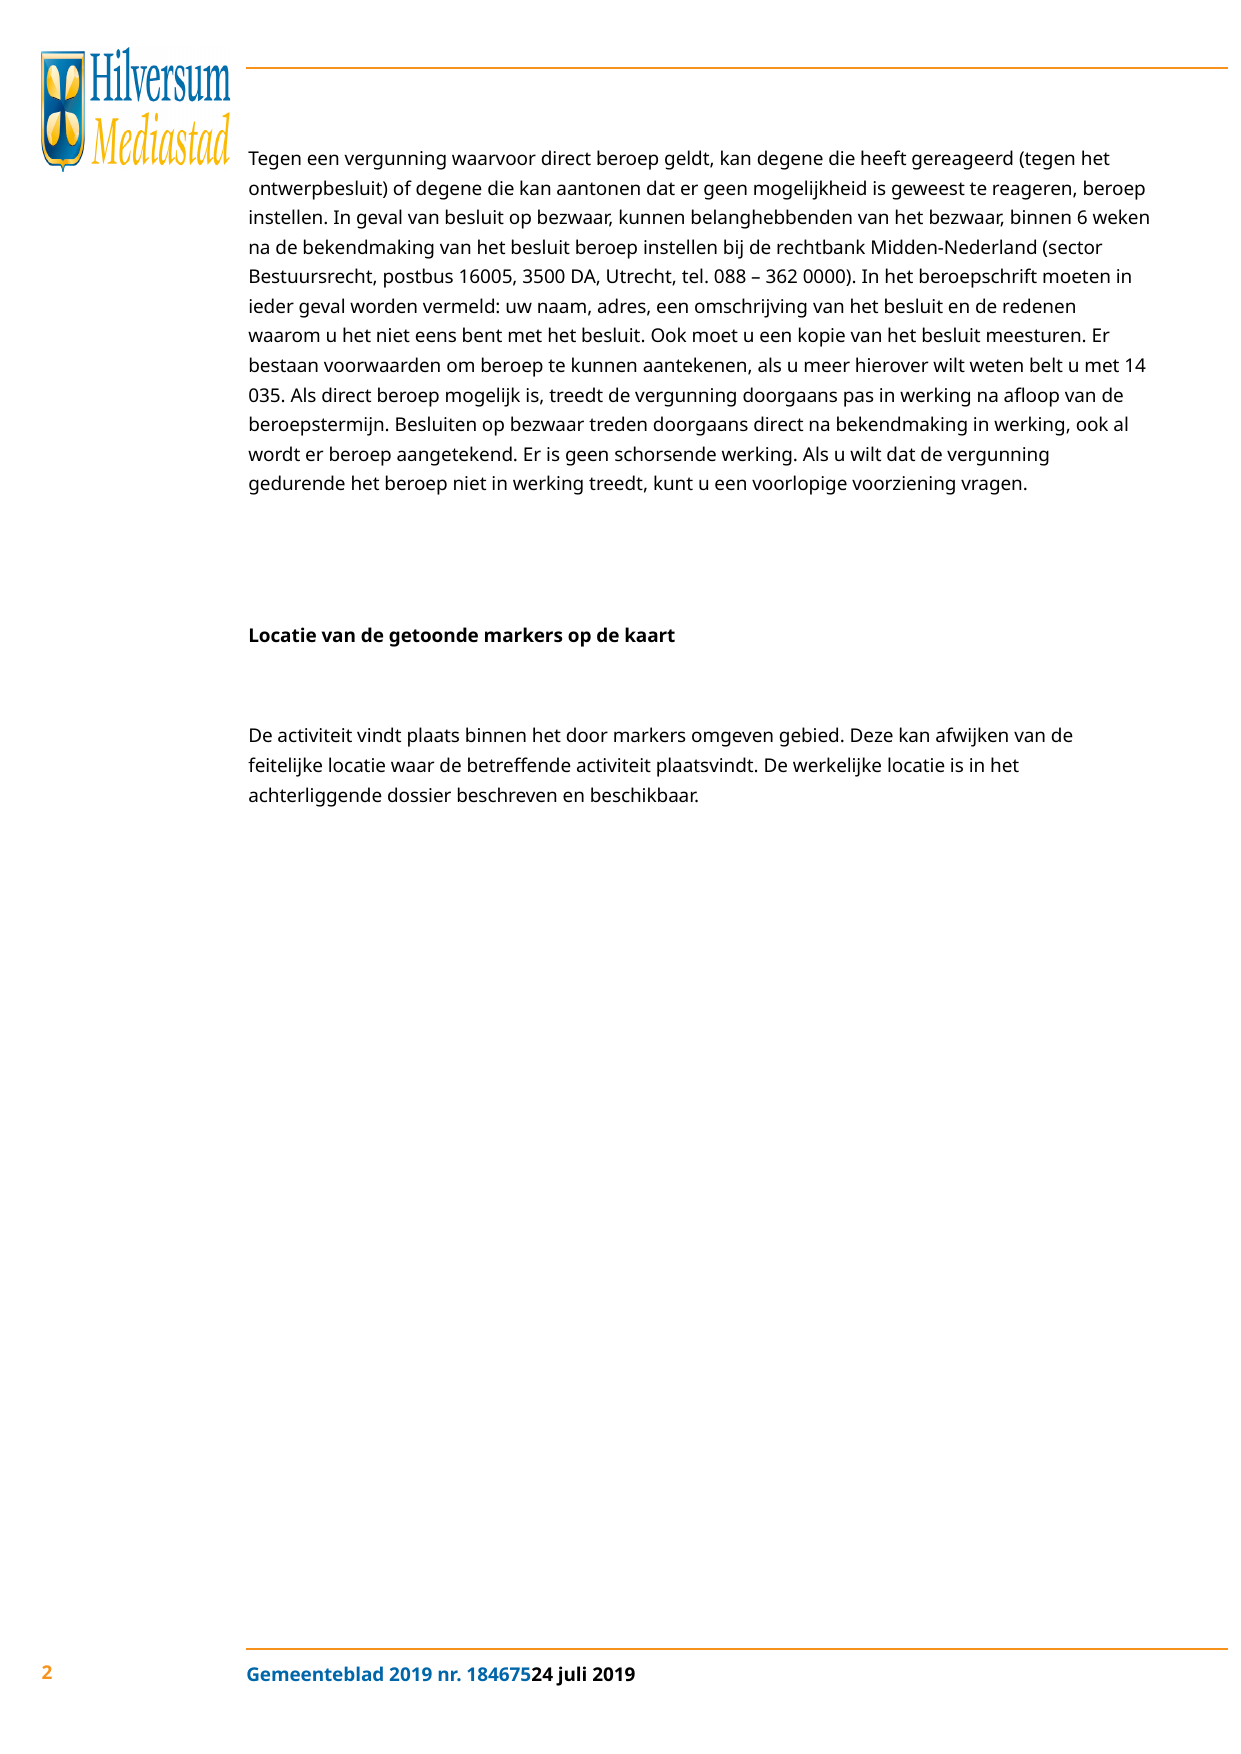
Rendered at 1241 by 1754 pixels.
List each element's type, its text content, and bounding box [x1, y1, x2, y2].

text Tegen een vergunning waarvoor direct beroep geldt, kan degene die heeft gereageerd (tegen het ontwerpbesluit) of degene die kan aantonen dat er geen mogelijkheid is geweest te reageren, beroep instellen. In geval van besluit op bezwaar, kunnen belanghebbenden van het bezwaar, binnen 6 weken na de bekendmaking van het besluit beroep instellen bij de rechtbank Midden-Nederland (sector Bestuursrecht, postbus 16005, 3500 DA, Utrecht, tel. 088 – 362 0000). In het beroepschrift moeten in ieder geval worden vermeld: uw naam, adres, een omschrijving van het besluit en de redenen waarom u het niet eens bent met het besluit. Ook moet u een kopie van het besluit meesturen. Er bestaan voorwaarden om beroep te kunnen aantekenen, als u meer hierover wilt weten belt u met 14 035. Als direct beroep mogelijk is, treedt de vergunning doorgaans pas in werking na afloop van de beroepstermijn. Besluiten op bezwaar treden doorgaans direct na bekendmaking in werking, ook al wordt er beroep aangetekend. Er is geen schorsende werking. Als u wilt dat de vergunning gedurende het beroep niet in werking treedt, kunt u een voorlopige voorziening vragen. [248, 145, 1152, 496]
picture [41, 47, 231, 172]
text Locatie van de getoonde markers op de kaart [248, 622, 1152, 648]
text De activiteit vindt plaats binnen het door markers omgeven gebied. Deze kan afwijken van de feitelijke locatie waar de betreffende activiteit plaatsvindt. De werkelijke locatie is in het achterliggende dossier beschreven en beschikbaar. [248, 723, 1152, 808]
